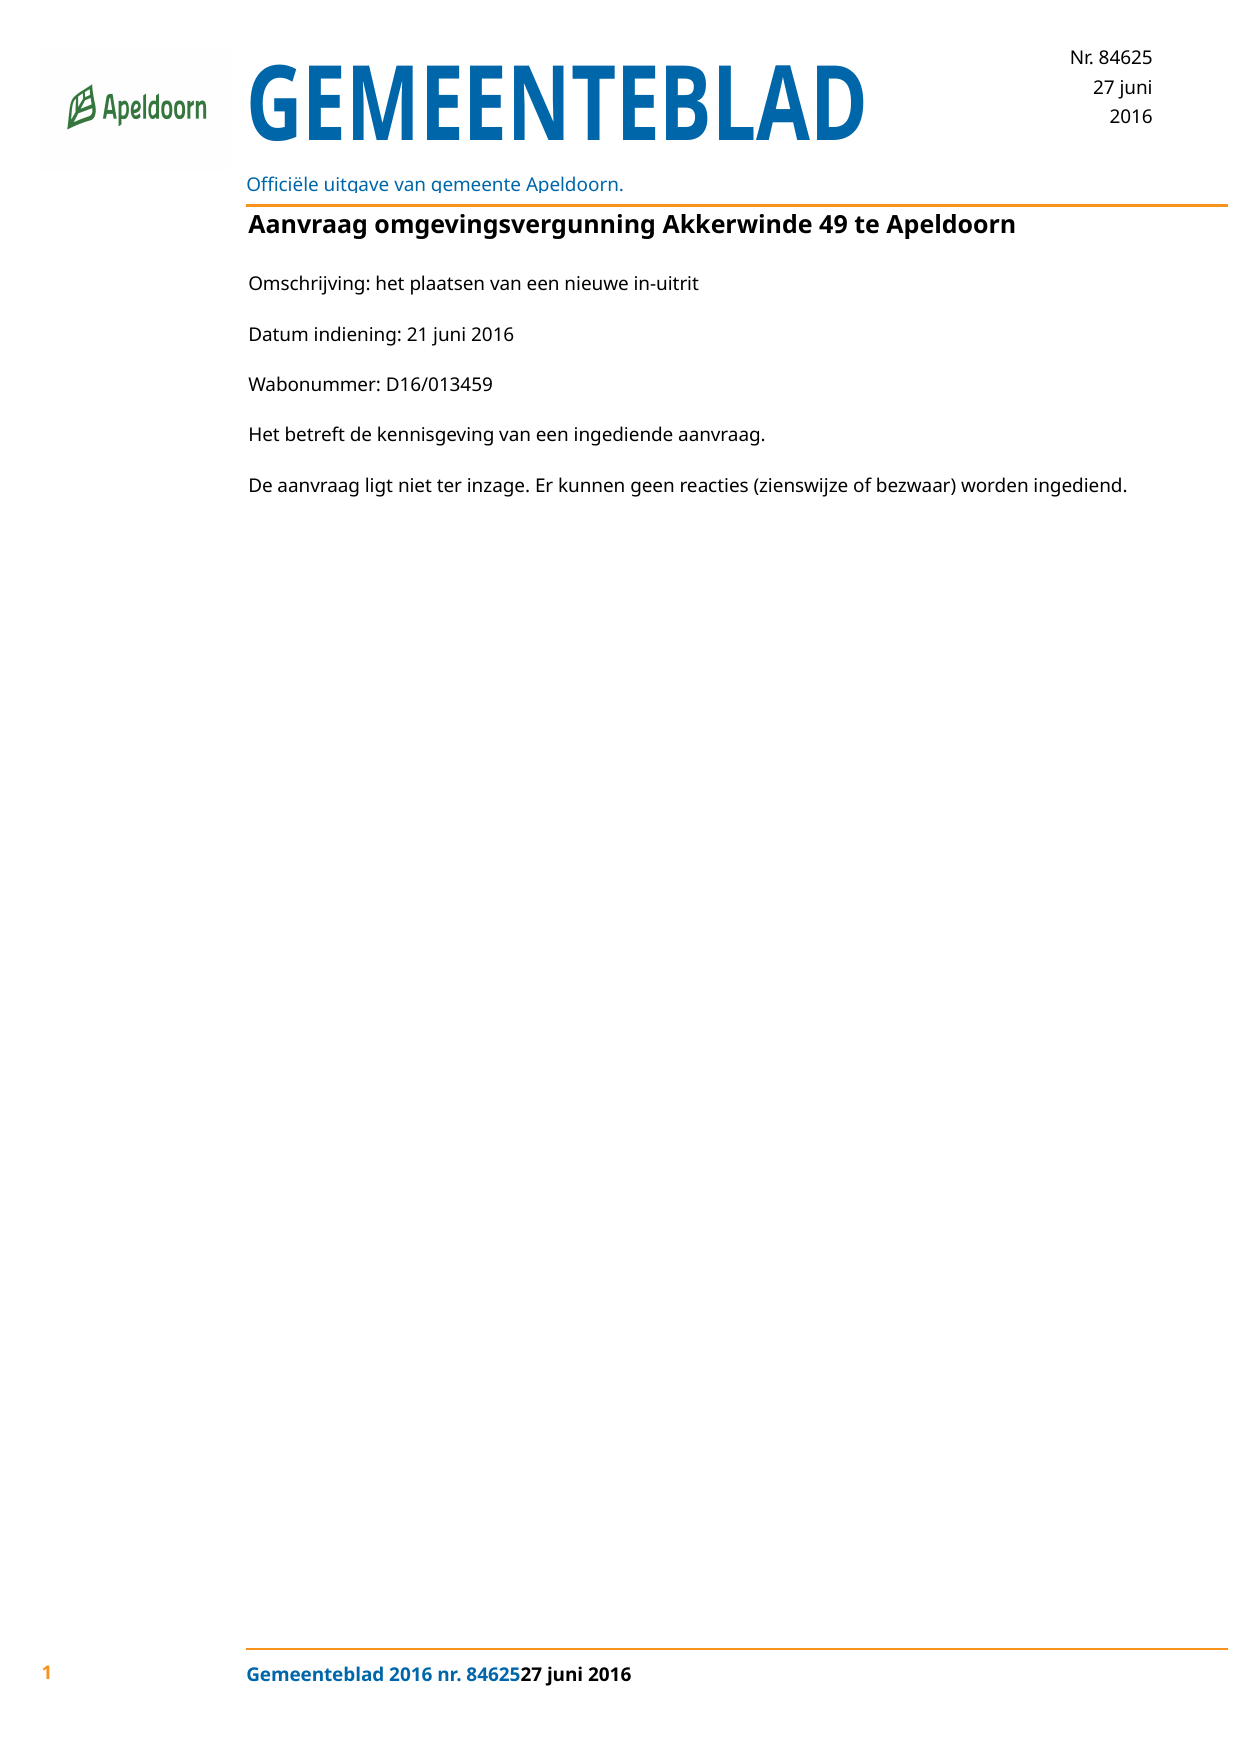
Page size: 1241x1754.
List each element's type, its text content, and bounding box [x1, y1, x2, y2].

text De aanvraag ligt niet ter inzage. Er kunnen geen reacties (zienswijze of bezwaar) worden ingediend. [248, 472, 1152, 498]
picture [41, 47, 231, 172]
text Datum indiening: 21 juni 2016 [248, 321, 1152, 346]
text Aanvraag omgevingsvergunning Akkerwinde 49 te Apeldoorn [248, 207, 1152, 241]
text Wabonummer: D16/013459 [248, 371, 1152, 397]
text Omschrijving: het plaatsen van een nieuwe in-uitrit [248, 270, 1152, 296]
text Het betreft de kennisgeving van een ingediende aanvraag. [248, 422, 1152, 447]
